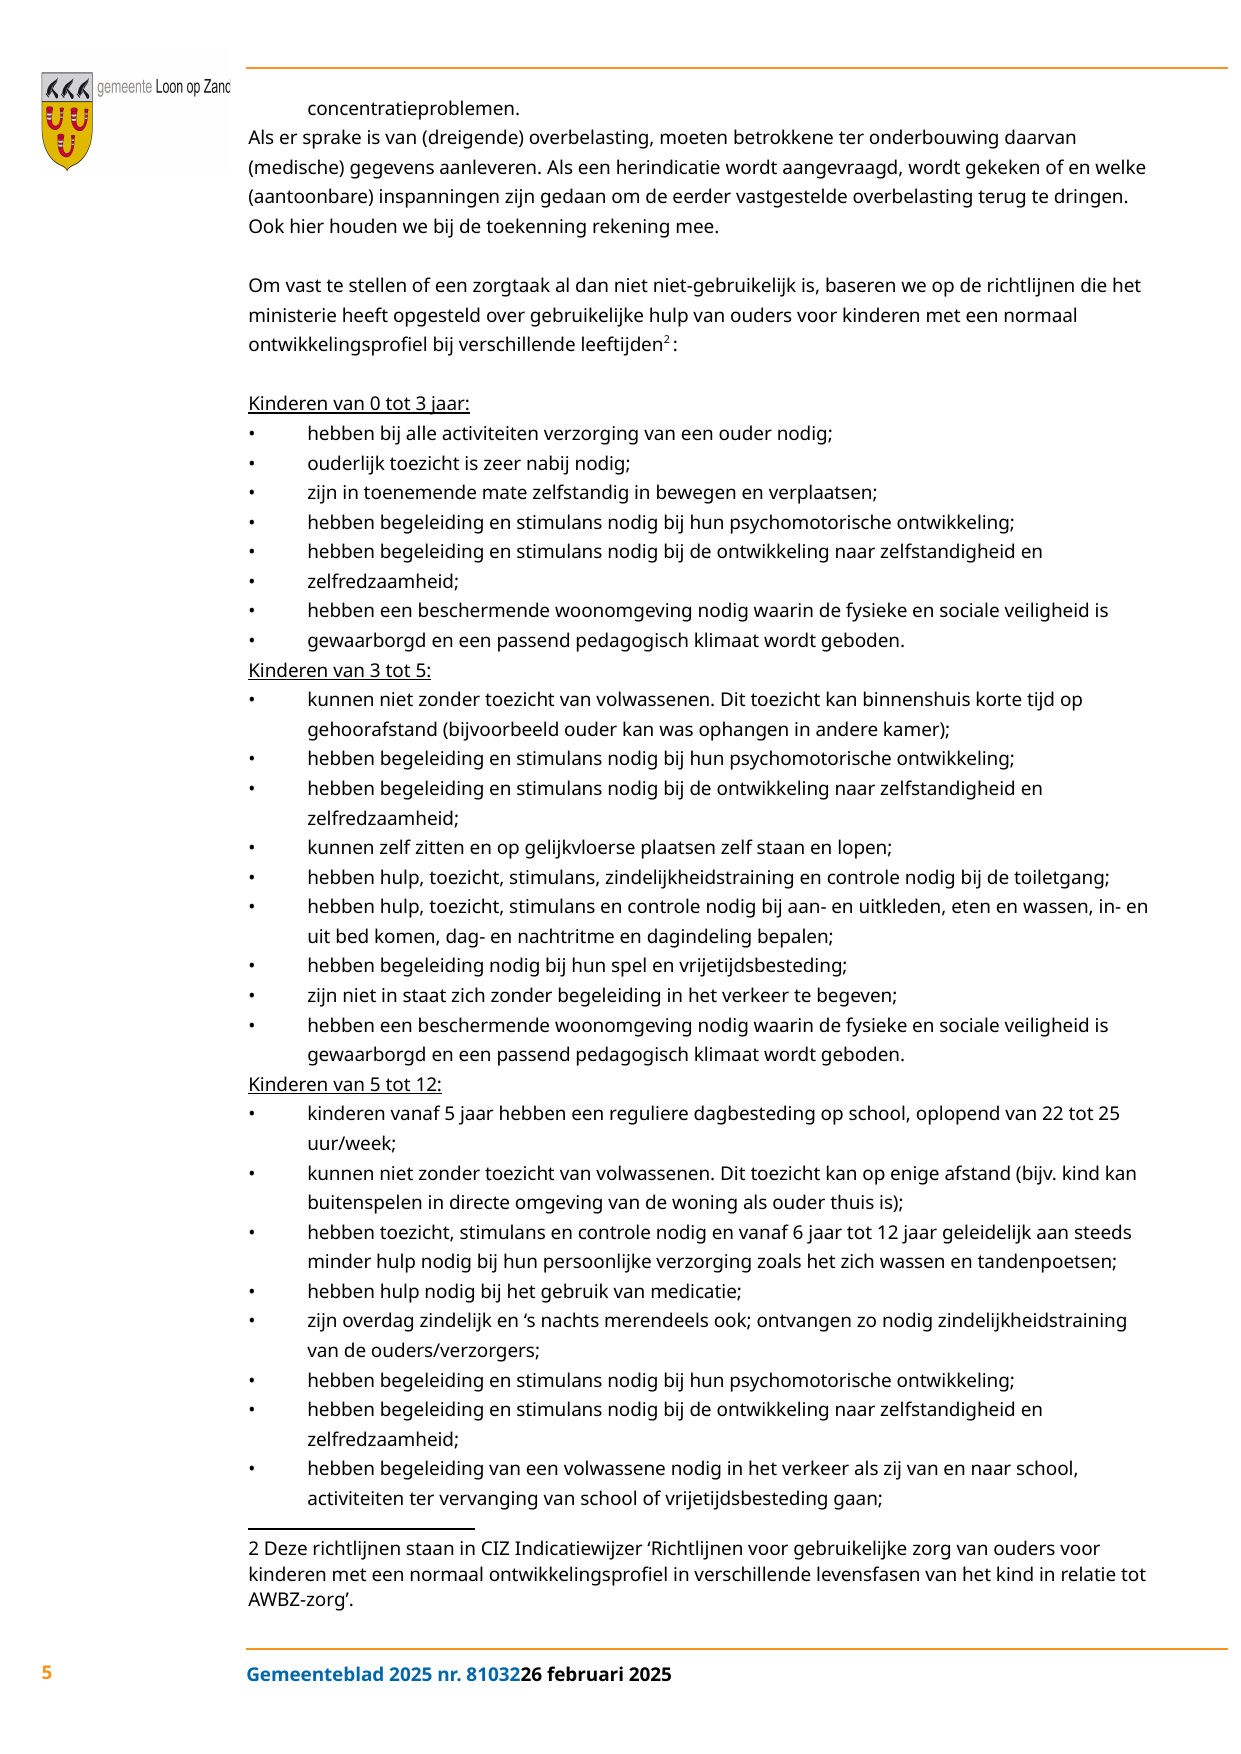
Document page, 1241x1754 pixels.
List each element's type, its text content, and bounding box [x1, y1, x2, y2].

list hebben hulp nodig bij het gebruik van medicatie; [248, 1278, 1152, 1304]
list kunnen niet zonder toezicht van volwassenen. Dit toezicht kan op enige afstand (bijv. kind kan buitenspelen in directe omgeving van de woning als ouder thuis is); [248, 1160, 1152, 1215]
list hebben begeleiding en stimulans nodig bij hun psychomotorische ontwikkeling; [248, 509, 1152, 535]
list ouderlijk toezicht is zeer nabij nodig; [248, 450, 1152, 476]
list hebben begeleiding en stimulans nodig bij de ontwikkeling naar zelfstandigheid en zelfredzaamheid; [248, 775, 1152, 831]
list kunnen zelf zitten en op gelijkvloerse plaatsen zelf staan en lopen; [248, 834, 1152, 860]
list zijn in toenemende mate zelfstandig in bewegen en verplaatsen; [248, 479, 1152, 505]
list hebben begeleiding en stimulans nodig bij hun psychomotorische ontwikkeling; [248, 1367, 1152, 1393]
picture [41, 47, 231, 172]
list hebben hulp, toezicht, stimulans, zindelijkheidstraining en controle nodig bij de toiletgang; [248, 864, 1152, 890]
list concentratieproblemen. [248, 95, 1152, 121]
list hebben begeleiding nodig bij hun spel en vrijetijdsbesteding; [248, 953, 1152, 978]
list zijn overdag zindelijk en ‘s nachts merendeels ook; ontvangen zo nodig zindelijkheidstraining van de ouders/verzorgers; [248, 1308, 1152, 1363]
list hebben begeleiding en stimulans nodig bij hun psychomotorische ontwikkeling; [248, 746, 1152, 771]
text Als er sprake is van (dreigende) overbelasting, moeten betrokkene ter onderbouwing daarvan (medische) gegevens aanleveren. Als een herindicatie wordt aangevraagd, wordt gekeken of en welke (aantoonbare) inspanningen zijn gedaan om de eerder vastgestelde overbelasting terug te dringen. Ook hier houden we bij de toekenning rekening mee. [248, 124, 1152, 239]
list hebben toezicht, stimulans en controle nodig en vanaf 6 jaar tot 12 jaar geleidelijk aan steeds minder hulp nodig bij hun persoonlijke verzorging zoals het zich wassen en tandenpoetsen; [248, 1219, 1152, 1274]
text Deze richtlijnen staan in CIZ Indicatiewijzer ‘Richtlijnen voor gebruikelijke zorg van ouders voor kinderen met een normaal ontwikkelingsprofiel in verschillende levensfasen van het kind in relatie tot AWBZ-zorg’. [248, 1535, 1152, 1612]
list hebben een beschermende woonomgeving nodig waarin de fysieke en sociale veiligheid is [248, 598, 1152, 623]
text Kinderen van 5 tot 12: [248, 1071, 1152, 1097]
list hebben een beschermende woonomgeving nodig waarin de fysieke en sociale veiligheid is gewaarborgd en een passend pedagogisch klimaat wordt geboden. [248, 1012, 1152, 1067]
list zelfredzaamheid; [248, 568, 1152, 594]
list hebben begeleiding en stimulans nodig bij de ontwikkeling naar zelfstandigheid en [248, 538, 1152, 564]
list hebben hulp, toezicht, stimulans en controle nodig bij aan- en uitkleden, eten en wassen, in- en uit bed komen, dag- en nachtritme en dagindeling bepalen; [248, 893, 1152, 949]
list kunnen niet zonder toezicht van volwassenen. Dit toezicht kan binnenshuis korte tijd op gehoorafstand (bijvoorbeeld ouder kan was ophangen in andere kamer); [248, 686, 1152, 742]
text Kinderen van 3 tot 5: [248, 657, 1152, 683]
list kinderen vanaf 5 jaar hebben een reguliere dagbesteding op school, oplopend van 22 tot 25 uur/week; [248, 1101, 1152, 1156]
list gewaarborgd en een passend pedagogisch klimaat wordt geboden. [248, 627, 1152, 653]
list hebben begeleiding van een volwassene nodig in het verkeer als zij van en naar school, activiteiten ter vervanging van school of vrijetijdsbesteding gaan; [248, 1456, 1152, 1511]
text Kinderen van 0 tot 3 jaar: [248, 391, 1152, 416]
text Om vast te stellen of een zorgtaak al dan niet niet-gebruikelijk is, baseren we op de richtlijnen die het ministerie heeft opgesteld over gebruikelijke hulp van ouders voor kinderen met een normaal ontwikkelingsprofiel bij verschillende leeftijden: [248, 272, 1152, 357]
list zijn niet in staat zich zonder begeleiding in het verkeer te begeven; [248, 982, 1152, 1008]
list hebben begeleiding en stimulans nodig bij de ontwikkeling naar zelfstandigheid en zelfredzaamheid; [248, 1396, 1152, 1452]
list hebben bij alle activiteiten verzorging van een ouder nodig; [248, 420, 1152, 446]
